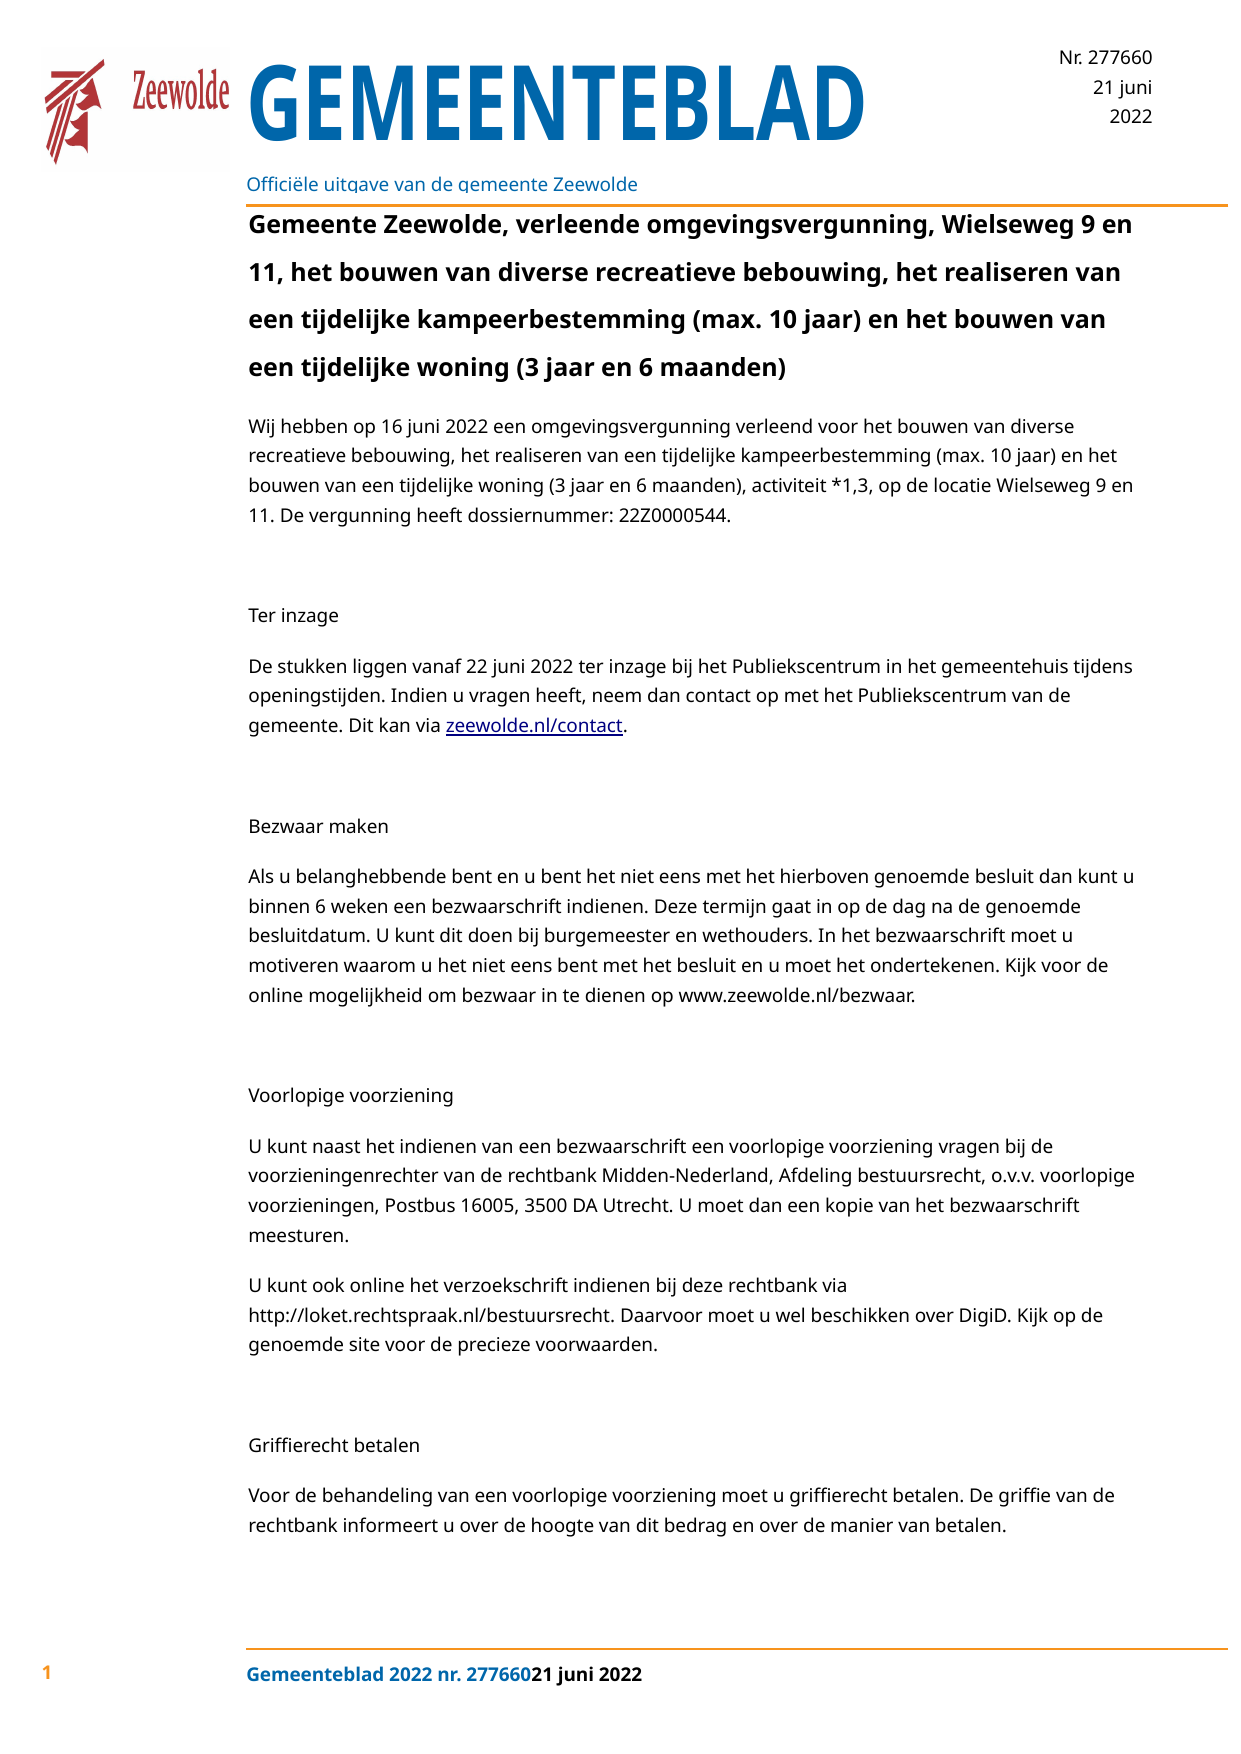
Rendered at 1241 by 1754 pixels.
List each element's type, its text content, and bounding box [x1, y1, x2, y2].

text Voorlopige voorziening [248, 1083, 1152, 1108]
text U kunt naast het indienen van een bezwaarschrift een voorlopige voorziening vragen bij de voorzieningenrechter van de rechtbank Midden-Nederland, Afdeling bestuursrecht, o.v.v. voorlopige voorzieningen, Postbus 16005, 3500 DA Utrecht. U moet dan een kopie van het bezwaarschrift meesturen. [248, 1133, 1152, 1248]
text Gemeente Zeewolde, verleende omgevingsvergunning, Wielseweg 9 en 11, het bouwen van diverse recreatieve bebouwing, het realiseren van een tijdelijke kampeerbestemming (max. 10 jaar) en het bouwen van een tijdelijke woning (3 jaar en 6 maanden) [248, 207, 1152, 384]
text Als u belanghebbende bent en u bent het niet eens met het hierboven genoemde besluit dan kunt u binnen 6 weken een bezwaarschrift indienen. Deze termijn gaat in op de dag na de genoemde besluitdatum. U kunt dit doen bij burgemeester en wethouders. In het bezwaarschrift moet u motiveren waarom u het niet eens bent met het besluit en u moet het ondertekenen. Kijk voor de online mogelijkheid om bezwaar in te dienen op www.zeewolde.nl/bezwaar. [248, 863, 1152, 1008]
text Ter inzage [248, 603, 1152, 628]
text Bezwaar maken [248, 813, 1152, 839]
picture [41, 47, 231, 172]
text U kunt ook online het verzoekschrift indienen bij deze rechtbank via http://loket.rechtspraak.nl/bestuursrecht. Daarvoor moet u wel beschikken over DigiD. Kijk op de genoemde site voor de precieze voorwaarden. [248, 1272, 1152, 1357]
text Voor de behandeling van een voorlopige voorziening moet u griffierecht betalen. De griffie van de rechtbank informeert u over de hoogte van dit bedrag en over de manier van betalen. [248, 1483, 1152, 1538]
text De stukken liggen vanaf 22 juni 2022 ter inzage bij het Publiekscentrum in het gemeentehuis tijdens openingstijden. Indien u vragen heeft, neem dan contact op met het Publiekscentrum van de gemeente. Dit kan via zeewolde.nl/contact. [248, 653, 1152, 738]
text Griffierecht betalen [248, 1432, 1152, 1458]
text Wij hebben op 16 juni 2022 een omgevingsvergunning verleend voor het bouwen van diverse recreatieve bebouwing, het realiseren van een tijdelijke kampeerbestemming (max. 10 jaar) en het bouwen van een tijdelijke woning (3 jaar en 6 maanden), activiteit *1,3, op de locatie Wielseweg 9 en 11. De vergunning heeft dossiernummer: 22Z0000544. [248, 413, 1152, 528]
